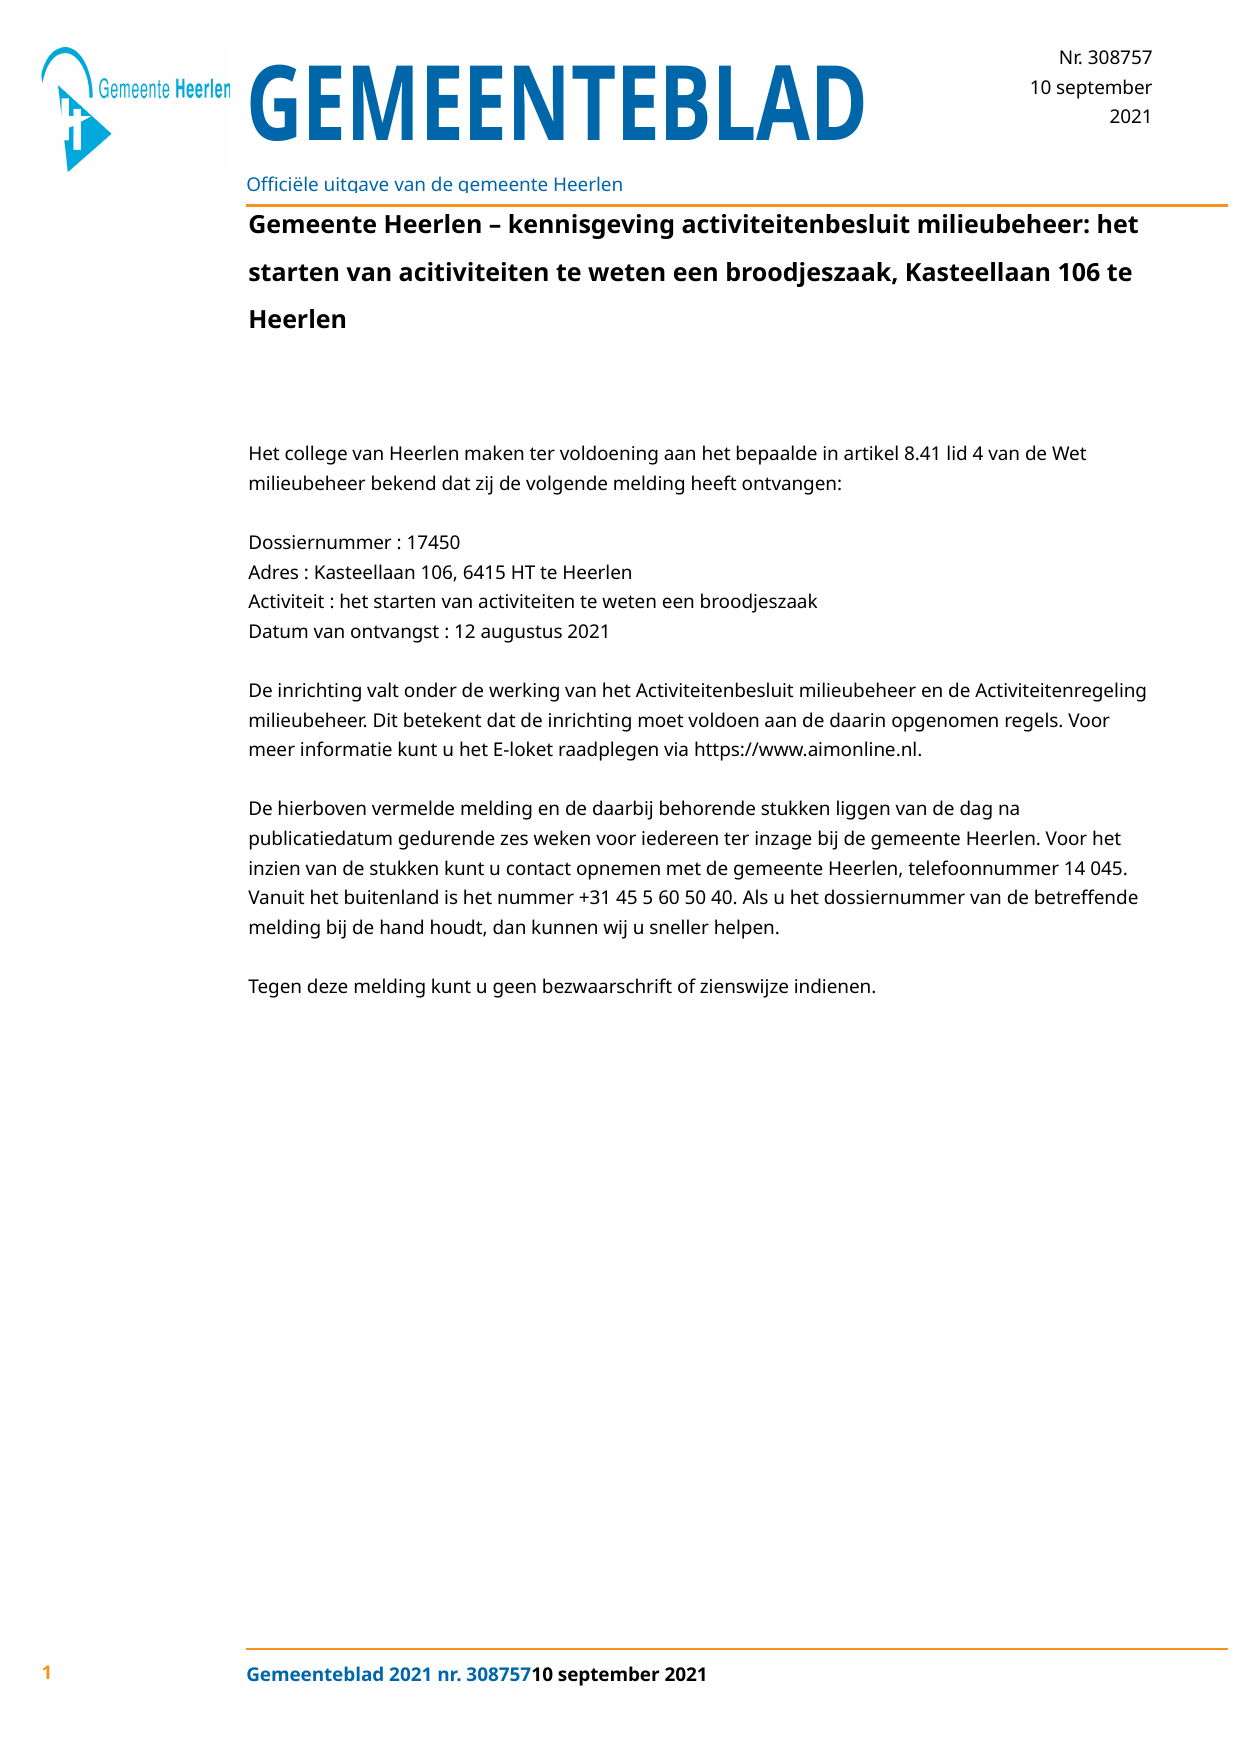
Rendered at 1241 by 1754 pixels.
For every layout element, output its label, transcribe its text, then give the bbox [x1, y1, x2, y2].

text Het college van Heerlen maken ter voldoening aan het bepaalde in artikel 8.41 lid 4 van de Wet milieubeheer bekend dat zij de volgende melding heeft ontvangen: [248, 441, 1152, 496]
text De inrichting valt onder de werking van het Activiteitenbesluit milieubeheer en de Activiteitenregeling milieubeheer. Dit betekent dat de inrichting moet voldoen aan de daarin opgenomen regels. Voor meer informatie kunt u het E-loket raadplegen via https://www.aimonline.nl. [248, 677, 1152, 762]
picture [41, 47, 59, 70]
text Gemeente Heerlen – kennisgeving activiteitenbesluit milieubeheer: het starten van acitiviteiten te weten een broodjeszaak, Kasteellaan 106 te Heerlen [248, 207, 1152, 336]
text De hierboven vermelde melding en de daarbij behorende stukken liggen van de dag na publicatiedatum gedurende zes weken voor iedereen ter inzage bij de gemeente Heerlen. Voor het inzien van de stukken kunt u contact opnemen met de gemeente Heerlen, telefoonnummer 14 045. Vanuit het buitenland is het nummer +31 45 5 60 50 40. Als u het dossiernummer van de betreffende melding bij de hand houdt, dan kunnen wij u sneller helpen. [248, 796, 1152, 939]
picture [41, 47, 231, 172]
text Dossiernummer : 17450 [248, 529, 1152, 555]
text Tegen deze melding kunt u geen bezwaarschrift of zienswijze indienen. [248, 973, 1152, 999]
text Datum van ontvangst : 12 augustus 2021 [248, 618, 1152, 644]
text Adres : Kasteellaan 106, 6415 HT te Heerlen [248, 559, 1152, 584]
text Activiteit : het starten van activiteiten te weten een broodjeszaak [248, 588, 1152, 614]
